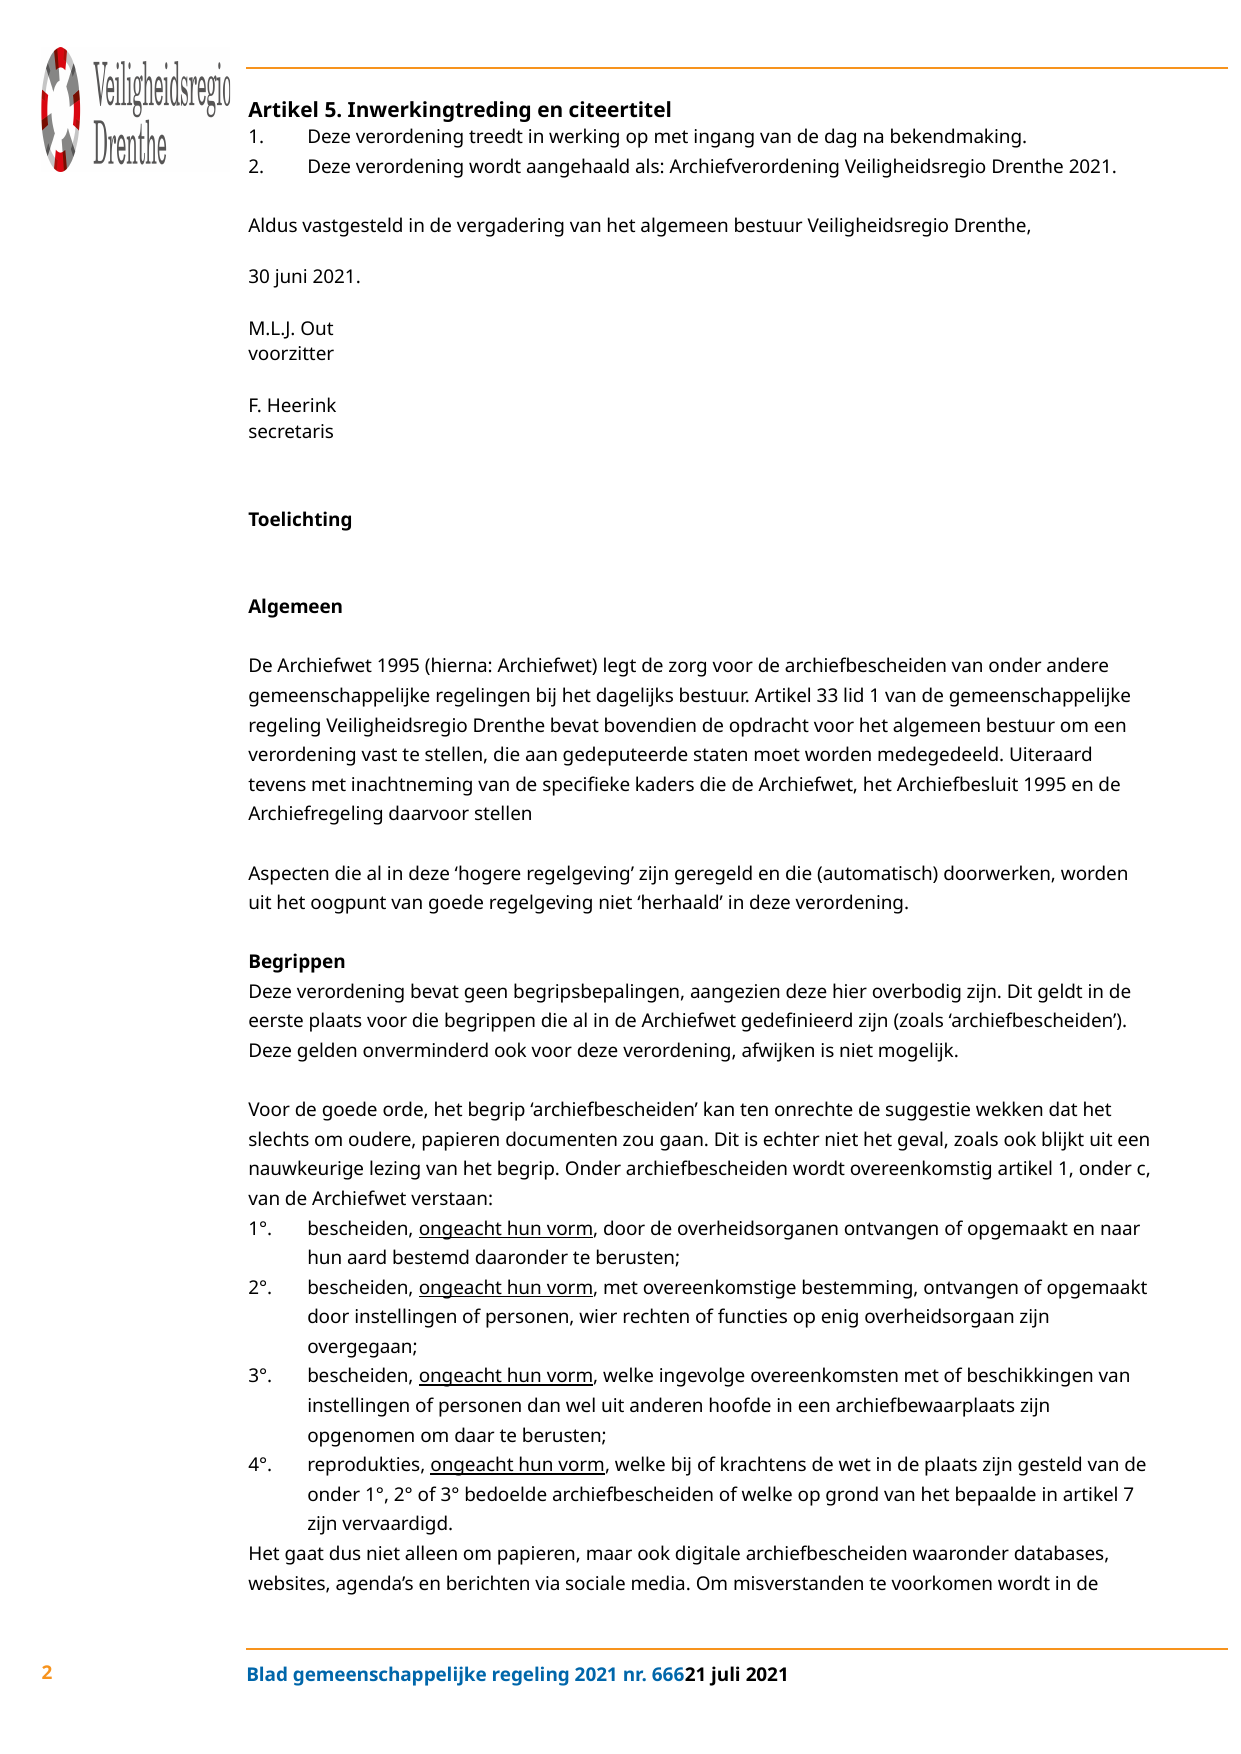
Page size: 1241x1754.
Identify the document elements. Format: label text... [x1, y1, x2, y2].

text voorzitter [248, 341, 1152, 366]
text secretaris [248, 418, 1152, 443]
text Het gaat dus niet alleen om papieren, maar ook digitale archiefbescheiden waaronder databases, websites, agenda’s en berichten via sociale media. Om misverstanden te voorkomen wordt in de [248, 1540, 1152, 1595]
picture [41, 47, 231, 172]
list bescheiden, ongeacht hun vorm, met overeenkomstige bestemming, ontvangen of opgemaakt door instellingen of personen, wier rechten of functies op enig overheidsorgaan zijn overgegaan; [248, 1274, 1152, 1359]
text Voor de goede orde, het begrip ‘archiefbescheiden’ kan ten onrechte de suggestie wekken dat het slechts om oudere, papieren documenten zou gaan. Dit is echter niet het geval, zoals ook blijkt uit een nauwkeurige lezing van het begrip. Onder archiefbescheiden wordt overeenkomstig artikel 1, onder c, van de Archiefwet verstaan: [248, 1096, 1152, 1211]
text Aspecten die al in deze ‘hogere regelgeving’ zijn geregeld en die (automatisch) doorwerken, worden uit het oogpunt van goede regelgeving niet ‘herhaald’ in deze verordening. [248, 860, 1152, 915]
text 30 juni 2021. [248, 263, 1152, 289]
text M.L.J. Out [248, 315, 1152, 341]
text Deze verordening bevat geen begripsbepalingen, aangezien deze hier overbodig zijn. Dit geldt in de eerste plaats voor die begrippen die al in de Archiefwet gedefinieerd zijn (zoals ‘archiefbescheiden’). Deze gelden onverminderd ook voor deze verordening, afwijken is niet mogelijk. [248, 978, 1152, 1063]
list Deze verordening treedt in werking op met ingang van de dag na bekendmaking. [248, 123, 1152, 149]
text Toelichting [248, 495, 1152, 535]
text Aldus vastgesteld in de vergadering van het algemeen bestuur Veiligheidsregio Drenthe, [248, 212, 1152, 238]
text De Archiefwet 1995 (hierna: Archiefwet) legt de zorg voor de archiefbescheiden van onder andere gemeenschappelijke regelingen bij het dagelijks bestuur. Artikel 33 lid 1 van de gemeenschappelijke regeling Veiligheidsregio Drenthe bevat bovendien de opdracht voor het algemeen bestuur om een verordening vast te stellen, die aan gedeputeerde staten moet worden medegedeeld. Uiteraard tevens met inachtneming van de specifieke kaders die de Archiefwet, het Archiefbesluit 1995 en de Archiefregeling daarvoor stellen [248, 653, 1152, 826]
list bescheiden, ongeacht hun vorm, door de overheidsorganen ontvangen of opgemaakt en naar hun aard bestemd daaronder te berusten; [248, 1215, 1152, 1270]
text Artikel 5. Inwerkingtreding en citeertitel [248, 95, 1152, 123]
text Begrippen [248, 948, 1152, 974]
list Deze verordening wordt aangehaald als: Archiefverordening Veiligheidsregio Drenthe 2021. [248, 153, 1152, 178]
list bescheiden, ongeacht hun vorm, welke ingevolge overeenkomsten met of beschikkingen van instellingen of personen dan wel uit anderen hoofde in een archiefbewaarplaats zijn opgenomen om daar te berusten; [248, 1363, 1152, 1447]
list reprodukties, ongeacht hun vorm, welke bij of krachtens de wet in de plaats zijn gesteld van de onder 1°, 2° of 3° bedoelde archiefbescheiden of welke op grond van het bepaalde in artikel 7 zijn vervaardigd. [248, 1451, 1152, 1536]
text Algemeen [248, 593, 1152, 619]
text F. Heerink [248, 392, 1152, 418]
